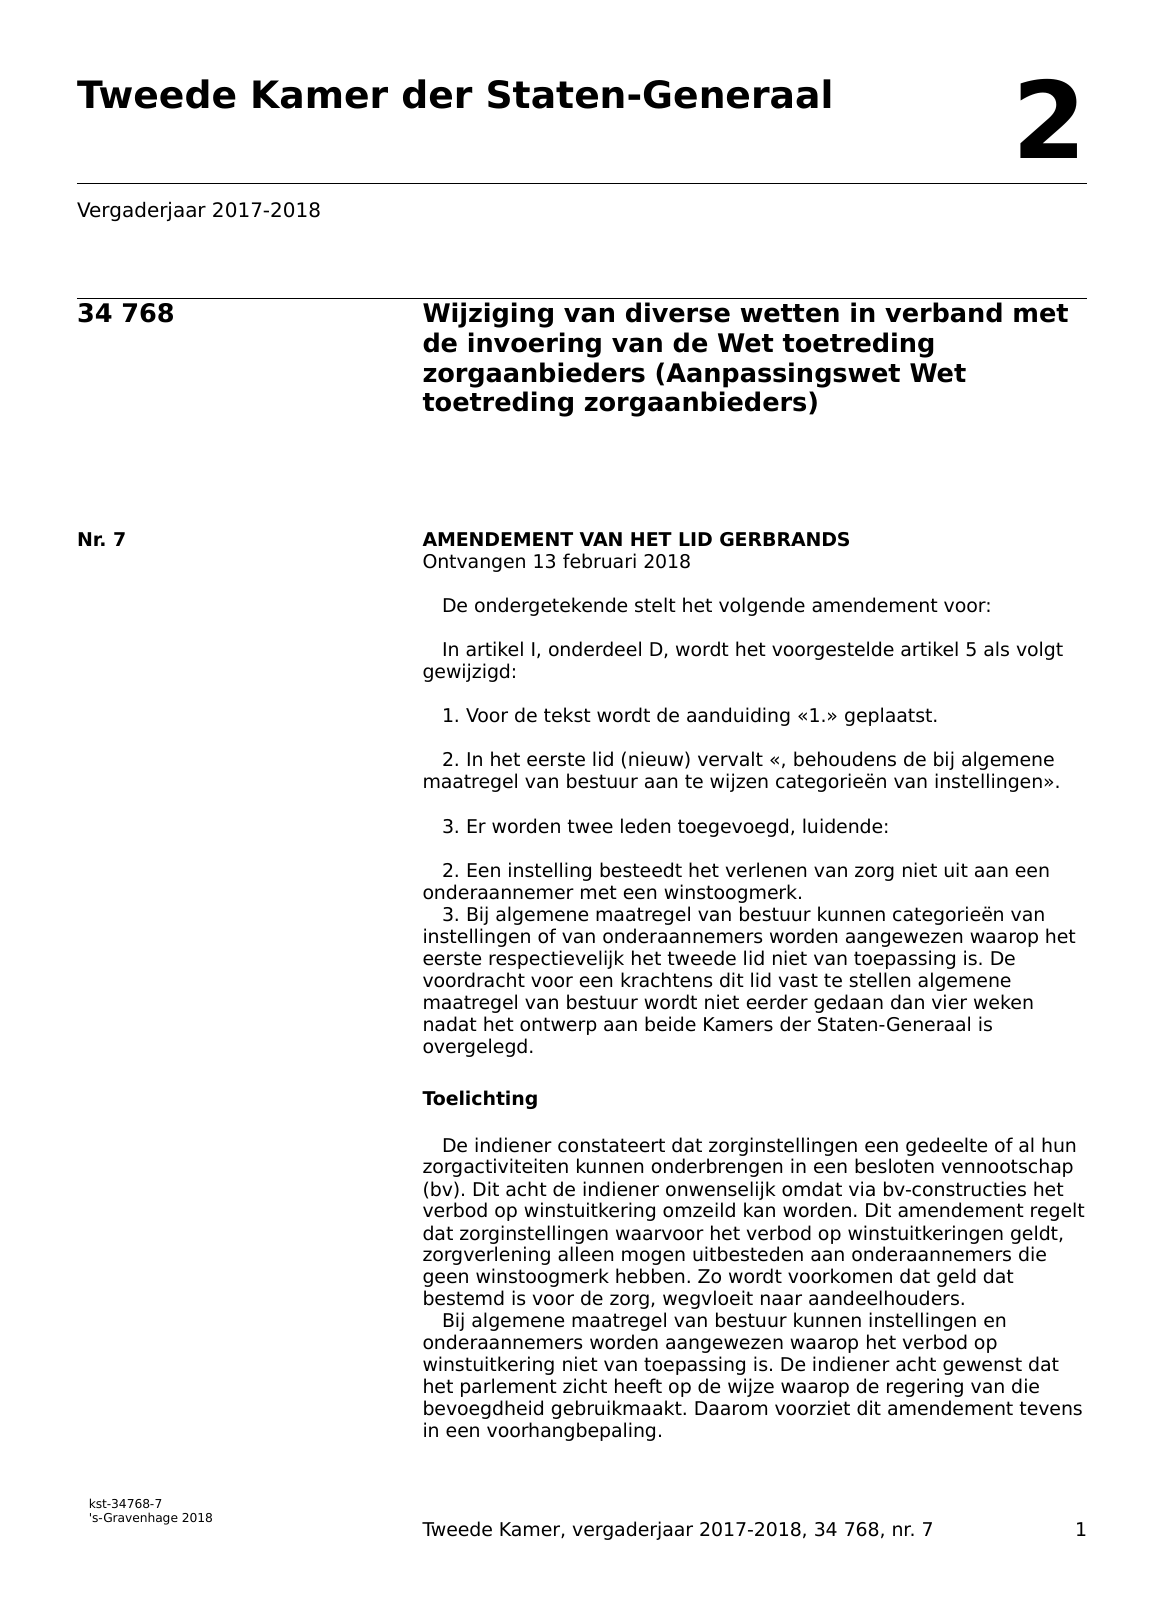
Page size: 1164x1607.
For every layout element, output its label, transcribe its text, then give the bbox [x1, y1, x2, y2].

text In artikel I, onderdeel D, wordt het voorgestelde artikel 5 als volgt gewijzigd: [422, 639, 1087, 683]
text Bij algemene maatregel van bestuur kunnen instellingen en onderaannemers worden aangewezen waarop het verbod op winstuitkering niet van toepassing is. De indiener acht gewenst dat het parlement zicht heeft op de wijze waarop de regering van die bevoegdheid gebruikmaakt. Daarom voorziet dit amendement tevens in een voorhangbepaling. [422, 1310, 1087, 1442]
table_cell Vergaderjaar 2017-2018 [77, 184, 1087, 298]
text kst-34768-7 [88, 1497, 323, 1511]
text 3. Er worden twee leden toegevoegd, luidende: [422, 816, 1087, 837]
text 2. Een instelling besteedt het verlenen van zorg niet uit aan een onderaannemer met een winstoogmerk. [422, 860, 1087, 904]
text 2. In het eerste lid (nieuw) vervalt «, behoudens de bij algemene maatregel van bestuur aan te wijzen categorieën van instellingen». [422, 749, 1087, 793]
subtitle Nr. 7 AMENDEMENT VAN HET LID GERBRANDS [77, 529, 1087, 551]
text 1. Voor de tekst wordt de aanduiding «1.» geplaatst. [422, 705, 1087, 727]
text 3. Bij algemene maatregel van bestuur kunnen categorieën van instellingen of van onderaannemers worden aangewezen waarop het eerste respectievelijk het tweede lid niet van toepassing is. De voordracht voor een krachtens dit lid vast te stellen algemene maatregel van bestuur wordt niet eerder gedaan dan vier weken nadat het ontwerp aan beide Kamers der Staten-Generaal is overgelegd. [422, 904, 1087, 1057]
table_header 2 [886, 59, 1087, 183]
text De ondergetekende stelt het volgende amendement voor: [422, 595, 1087, 617]
subtitle 34 768 Wijziging van diverse wetten in verband met de invoering van de Wet toetreding zorgaanbieders (Aanpassingswet Wet toetreding zorgaanbieders) [77, 299, 1087, 418]
table_header Tweede Kamer der Staten-Generaal [77, 59, 886, 183]
text Ontvangen 13 februari 2018 [422, 551, 1087, 573]
subtitle Toelichting [422, 1087, 1087, 1109]
text De indiener constateert dat zorginstellingen een gedeelte of al hun zorgactiviteiten kunnen onderbrengen in een besloten vennootschap (bv). Dit acht de indiener onwenselijk omdat via bv-constructies het verbod op winstuitkering omzeild kan worden. Dit amendement regelt dat zorginstellingen waarvoor het verbod op winstuitkeringen geldt, zorgverlening alleen mogen uitbesteden aan onderaannemers die geen winstoogmerk hebben. Zo wordt voorkomen dat geld dat bestemd is voor de zorg, wegvloeit naar aandeelhouders. [422, 1134, 1087, 1310]
text 's-Gravenhage 2018 [88, 1511, 323, 1525]
